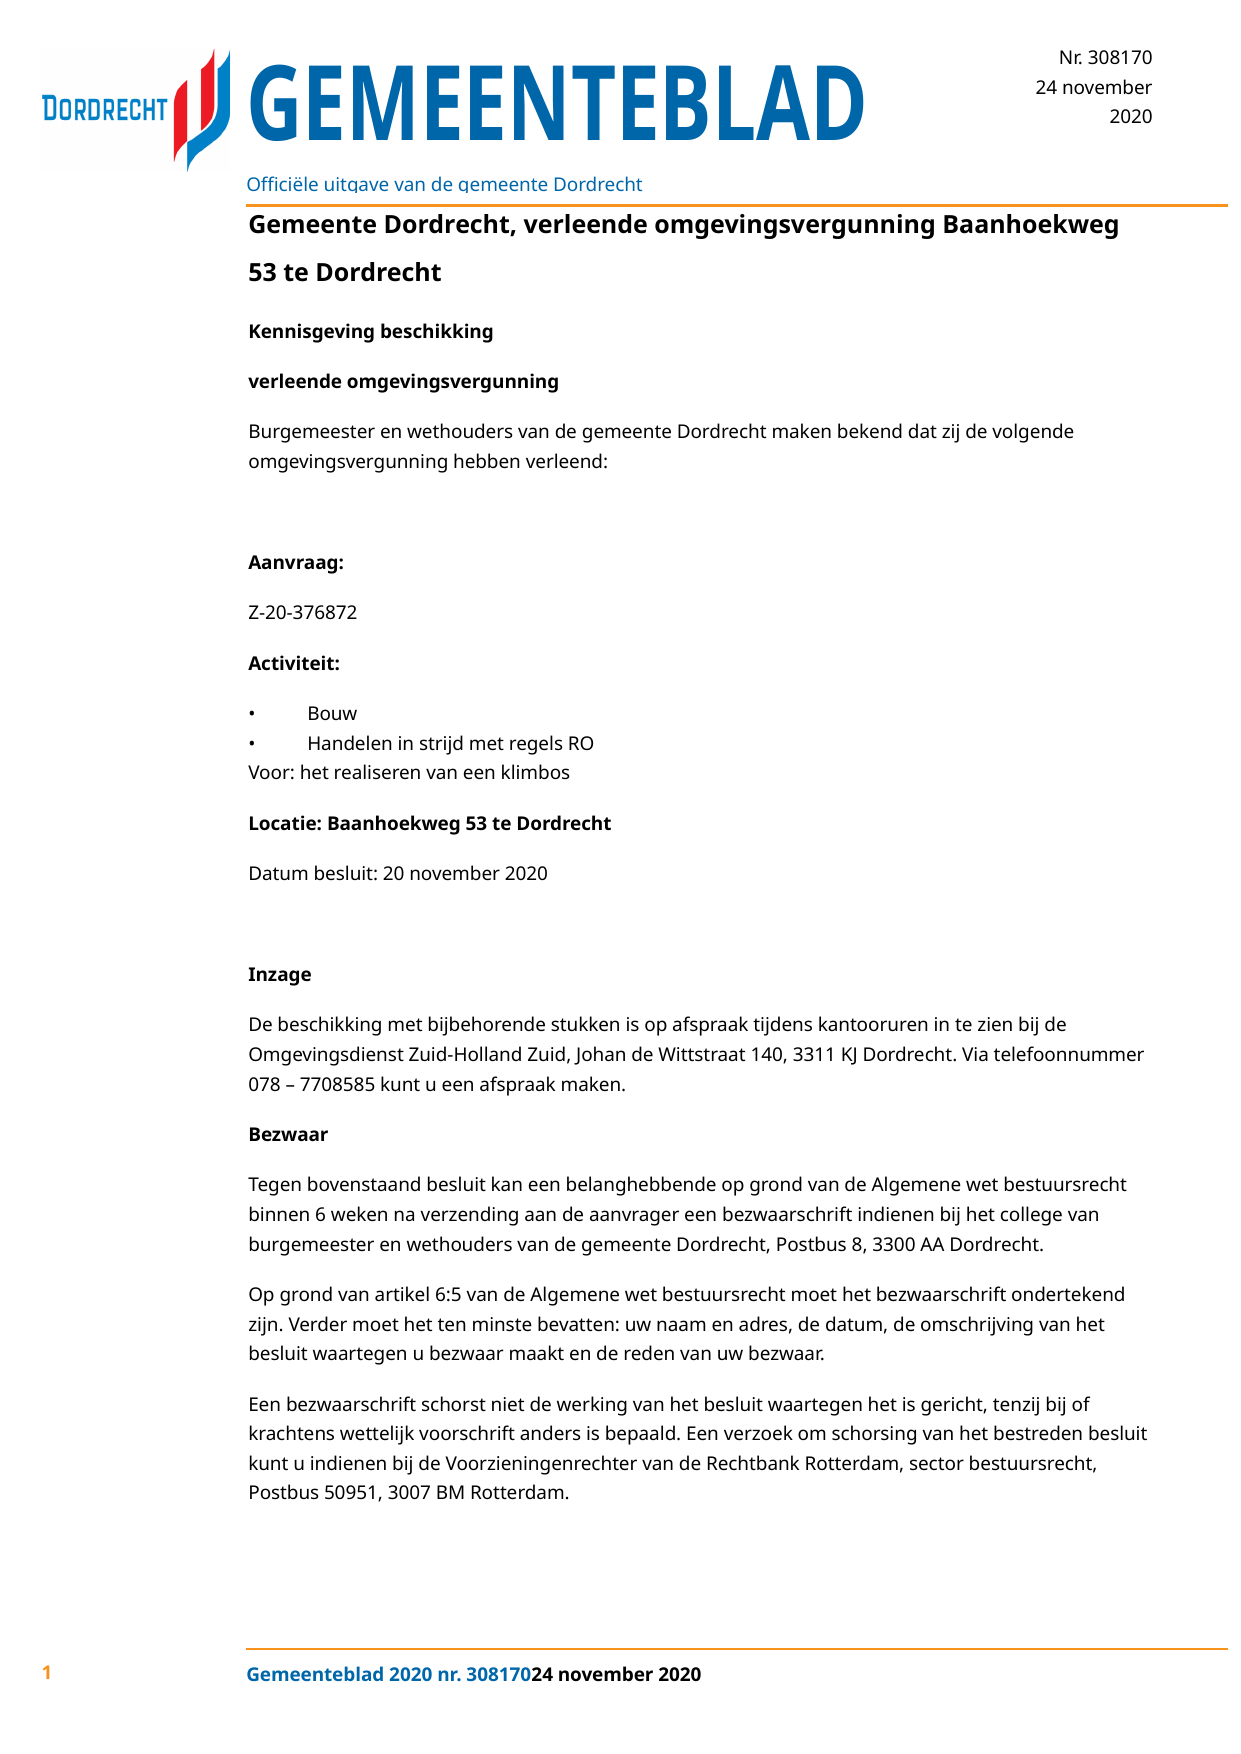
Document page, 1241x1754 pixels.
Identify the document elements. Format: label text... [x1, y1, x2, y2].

text De beschikking met bijbehorende stukken is op afspraak tijdens kantooruren in te zien bij de Omgevingsdienst Zuid-Holland Zuid, Johan de Wittstraat 140, 3311 KJ Dordrecht. Via telefoonnummer 078 – 7708585 kunt u een afspraak maken. [248, 1012, 1152, 1097]
picture [41, 47, 231, 172]
text verleende omgevingsvergunning [248, 368, 1152, 394]
text Voor: het realiseren van een klimbos [248, 759, 1152, 785]
text Gemeente Dordrecht, verleende omgevingsvergunning Baanhoekweg 53 te Dordrecht [248, 207, 1152, 288]
text Activiteit: [248, 650, 1152, 676]
text Burgemeester en wethouders van de gemeente Dordrecht maken bekend dat zij de volgende omgevingsvergunning hebben verleend: [248, 419, 1152, 474]
text Locatie: Baanhoekweg 53 te Dordrecht [248, 810, 1152, 836]
text Z-20-376872 [248, 599, 1152, 625]
text Kennisgeving beschikking [248, 318, 1152, 344]
text Inzage [248, 961, 1152, 987]
text Een bezwaarschrift schorst niet de werking van het besluit waartegen het is gericht, tenzij bij of krachtens wettelijk voorschrift anders is bepaald. Een verzoek om schorsing van het bestreden besluit kunt u indienen bij de Voorzieningenrechter van de Rechtbank Rotterdam, sector bestuursrecht, Postbus 50951, 3007 BM Rotterdam. [248, 1391, 1152, 1505]
text Bezwaar [248, 1121, 1152, 1147]
text Tegen bovenstaand besluit kan een belanghebbende op grond van de Algemene wet bestuursrecht binnen 6 weken na verzending aan de aanvrager een bezwaarschrift indienen bij het college van burgemeester en wethouders van de gemeente Dordrecht, Postbus 8, 3300 AA Dordrecht. [248, 1172, 1152, 1257]
text Datum besluit: 20 november 2020 [248, 860, 1152, 886]
list Handelen in strijd met regels RO [248, 730, 1152, 756]
text Aanvraag: [248, 549, 1152, 575]
text Op grond van artikel 6:5 van de Algemene wet bestuursrecht moet het bezwaarschrift ondertekend zijn. Verder moet het ten minste bevatten: uw naam en adres, de datum, de omschrijving van het besluit waartegen u bezwaar maakt en de reden van uw bezwaar. [248, 1281, 1152, 1366]
list Bouw [248, 700, 1152, 726]
